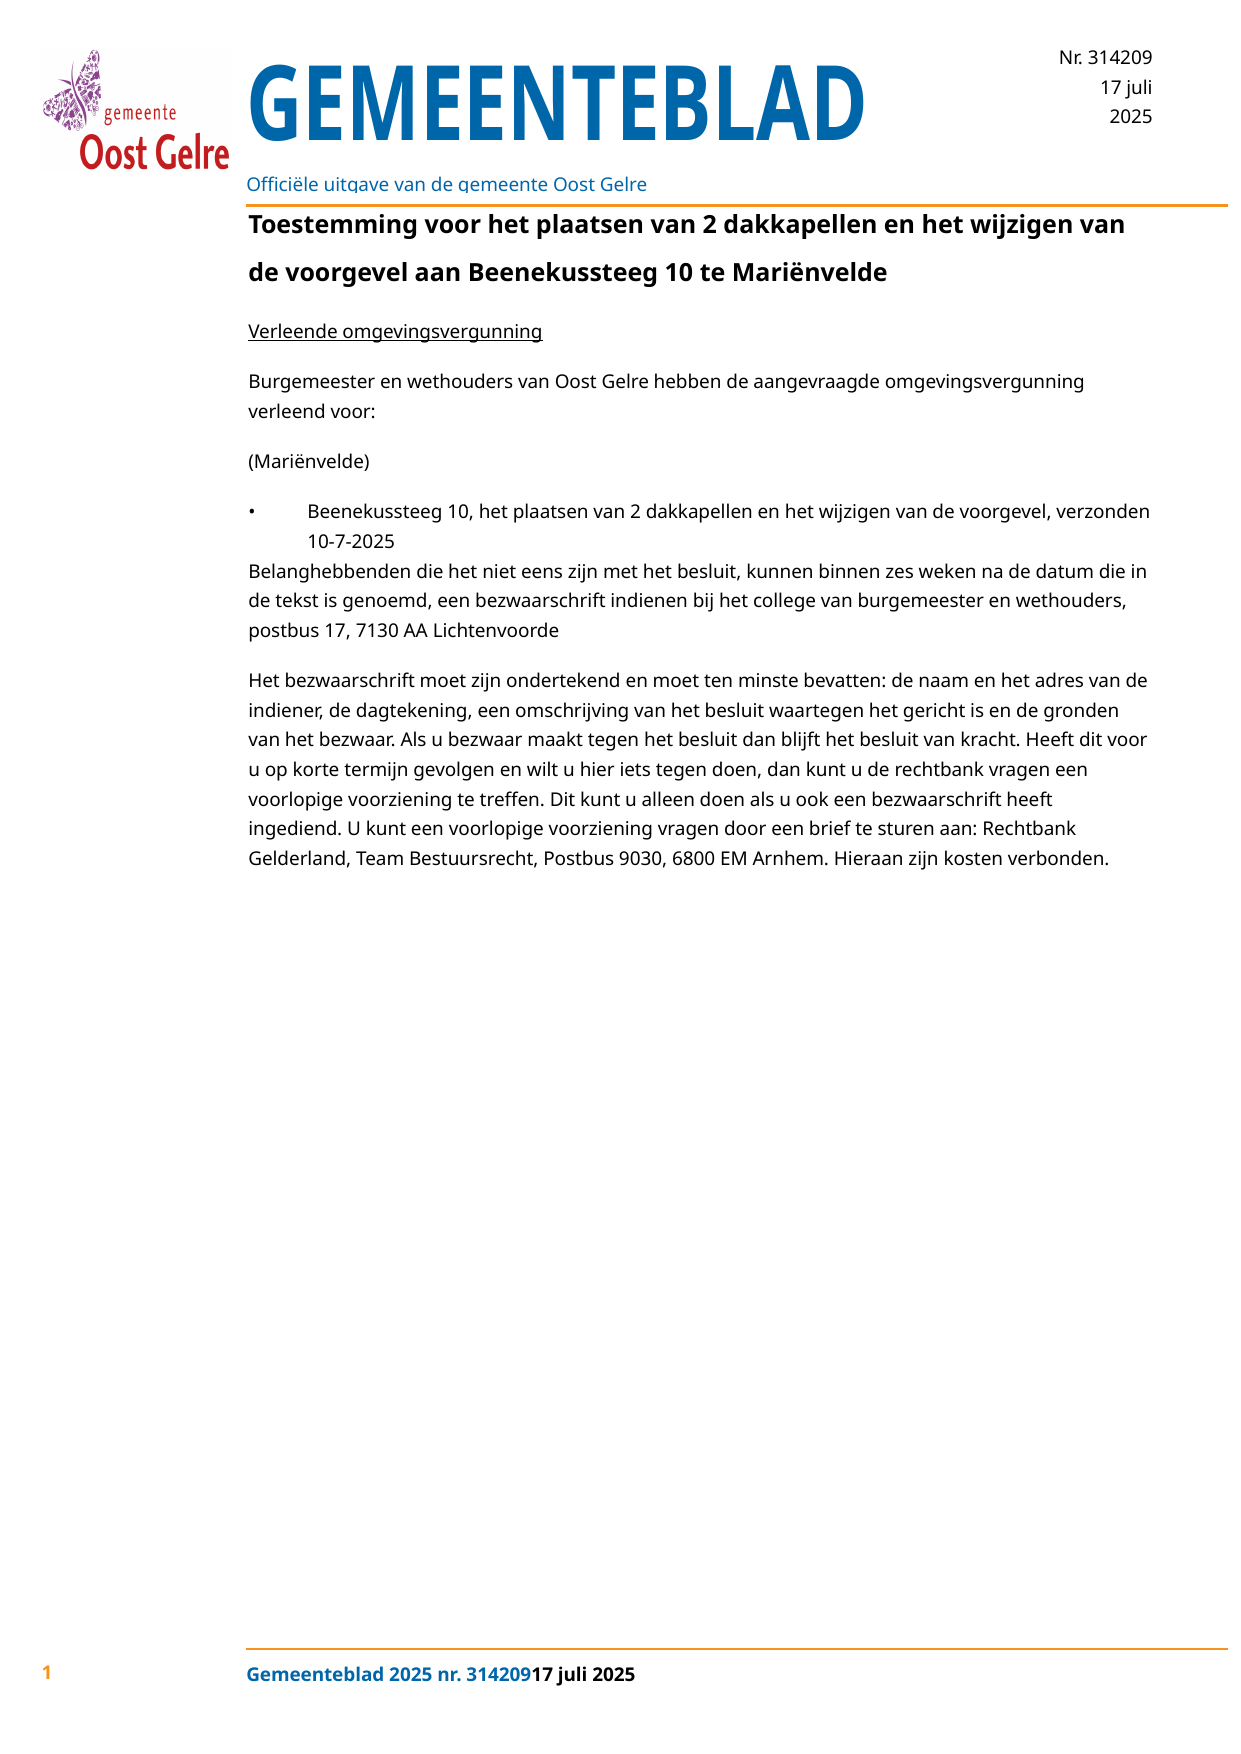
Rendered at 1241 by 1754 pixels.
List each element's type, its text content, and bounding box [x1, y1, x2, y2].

text Verleende omgevingsvergunning [248, 318, 1152, 344]
picture [41, 47, 231, 172]
text Belanghebbenden die het niet eens zijn met het besluit, kunnen binnen zes weken na de datum die in de tekst is genoemd, een bezwaarschrift indienen bij het college van burgemeester en wethouders, postbus 17, 7130 AA Lichtenvoorde [248, 558, 1152, 643]
list Beenekussteeg 10, het plaatsen van 2 dakkapellen en het wijzigen van de voorgevel, verzonden 10-7-2025 [248, 499, 1152, 554]
text (Mariënvelde) [248, 448, 1152, 474]
text Toestemming voor het plaatsen van 2 dakkapellen en het wijzigen van de voorgevel aan Beenekussteeg 10 te Mariënvelde [248, 207, 1152, 288]
text Burgemeester en wethouders van Oost Gelre hebben de aangevraagde omgevingsvergunning verleend voor: [248, 368, 1152, 424]
text Het bezwaarschrift moet zijn ondertekend en moet ten minste bevatten: de naam en het adres van de indiener, de dagtekening, een omschrijving van het besluit waartegen het gericht is en de gronden van het bezwaar. Als u bezwaar maakt tegen het besluit dan blijft het besluit van kracht. Heeft dit voor u op korte termijn gevolgen en wilt u hier iets tegen doen, dan kunt u de rechtbank vragen een voorlopige voorziening te treffen. Dit kunt u alleen doen als u ook een bezwaarschrift heeft ingediend. U kunt een voorlopige voorziening vragen door een brief te sturen aan: Rechtbank Gelderland, Team Bestuursrecht, Postbus 9030, 6800 EM Arnhem. Hieraan zijn kosten verbonden. [248, 667, 1152, 871]
